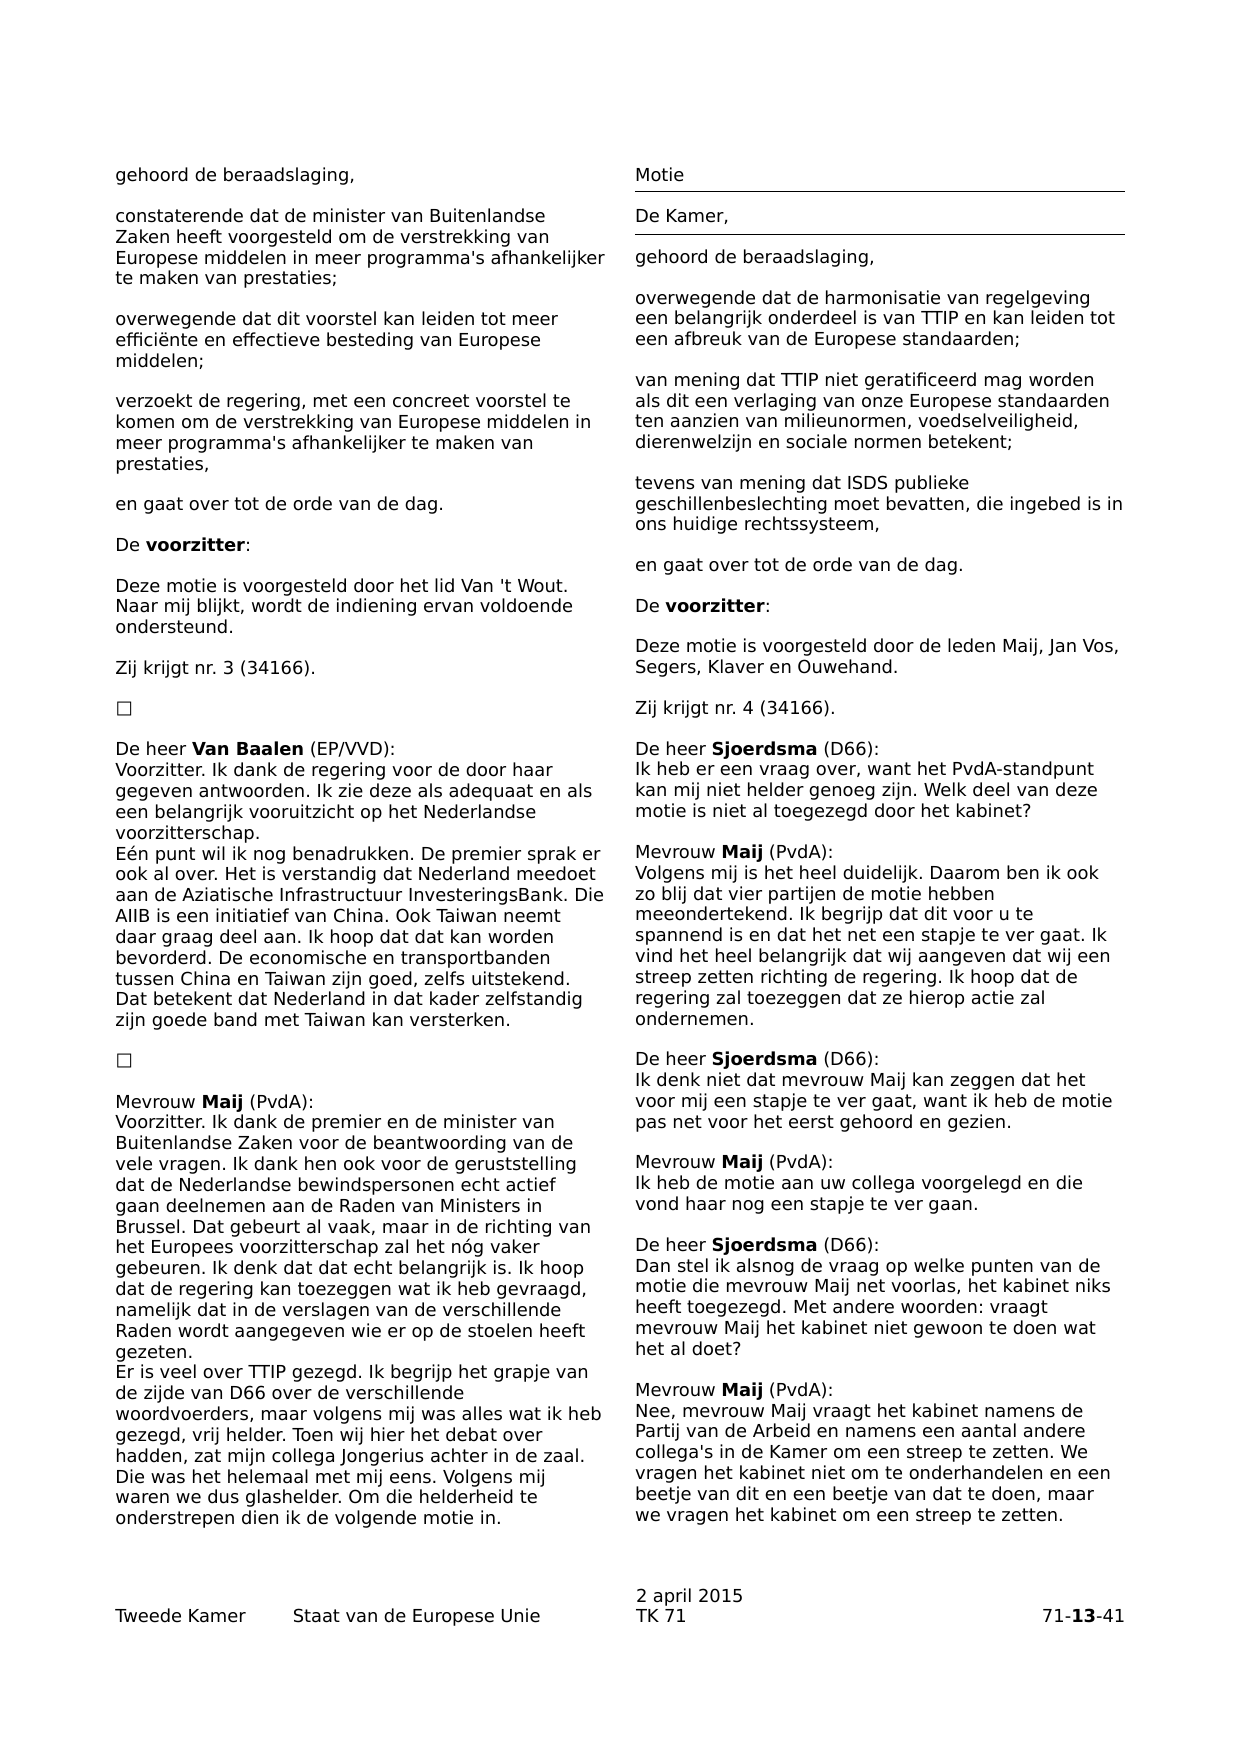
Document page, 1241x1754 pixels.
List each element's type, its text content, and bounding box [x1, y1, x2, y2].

text Ik heb de motie aan uw collega voorgelegd en die vond haar nog een stapje te ver gaan. [635, 1173, 1125, 1215]
text Mevrouw Maij (PvdA): [635, 842, 1125, 862]
text Ik heb er een vraag over, want het PvdA-standpunt kan mij niet helder genoeg zijn. Welk deel van deze motie is niet al toegezegd door het kabinet? [635, 759, 1125, 822]
text Volgens mij is het heel duidelijk. Daarom ben ik ook zo blij dat vier partijen de motie hebben meeondertekend. Ik begrijp dat dit voor u te spannend is en dat het net een stapje te ver gaat. Ik vind het heel belangrijk dat wij aangeven dat wij een streep zetten richting de regering. Ik hoop dat de regering zal toezeggen dat ze hierop actie zal ondernemen. [635, 862, 1125, 1029]
text Deze motie is voorgesteld door het lid Van 't Wout. Naar mij blijkt, wordt de indiening ervan voldoende ondersteund. [115, 576, 605, 638]
text Eén punt wil ik nog benadrukken. De premier sprak er ook al over. Het is verstandig dat Nederland meedoet aan de Aziatische Infrastructuur InvesteringsBank. Die AIIB is een initiatief van China. Ook Taiwan neemt daar graag deel aan. Ik hoop dat dat kan worden bevorderd. De economische en transportbanden tussen China en Taiwan zijn goed, zelfs uitstekend. Dat betekent dat Nederland in dat kader zelfstandig zijn goede band met Taiwan kan versterken. [115, 843, 605, 1031]
text De heer Sjoerdsma (D66): [635, 1049, 1125, 1070]
text gehoord de beraadslaging, [635, 247, 1125, 267]
text Mevrouw Maij (PvdA): [635, 1379, 1125, 1400]
text Motie [635, 165, 1125, 186]
text De voorzitter: [115, 535, 605, 556]
text overwegende dat dit voorstel kan leiden tot meer efficiënte en effectieve besteding van Europese middelen; [115, 309, 605, 371]
text Zij krijgt nr. 3 (34166). [115, 658, 605, 678]
text De heer Sjoerdsma (D66): [635, 1235, 1125, 1255]
text Deze motie is voorgesteld door de leden Maij, Jan Vos, Segers, Klaver en Ouwehand. [635, 636, 1125, 678]
text tevens van mening dat ISDS publieke geschillenbeslechting moet bevatten, die ingebed is in ons huidige rechtssysteem, [635, 473, 1125, 535]
text ⬜ [115, 1051, 605, 1071]
text Mevrouw Maij (PvdA): [115, 1091, 605, 1112]
text Voorzitter. Ik dank de premier en de minister van Buitenlandse Zaken voor de beantwoording van de vele vragen. Ik dank hen ook voor de geruststelling dat de Nederlandse bewindspersonen echt actief gaan deelnemen aan de Raden van Ministers in Brussel. Dat gebeurt al vaak, maar in de richting van het Europees voorzitterschap zal het nóg vaker gebeuren. Ik denk dat dat echt belangrijk is. Ik hoop dat de regering kan toezeggen wat ik heb gevraagd, namelijk dat in de verslagen van de verschillende Raden wordt aangegeven wie er op de stoelen heeft gezeten. [115, 1112, 605, 1362]
text en gaat over tot de orde van de dag. [115, 494, 605, 515]
text De voorzitter: [635, 596, 1125, 616]
text Mevrouw Maij (PvdA): [635, 1152, 1125, 1173]
text van mening dat TTIP niet geratificeerd mag worden als dit een verlaging van onze Europese standaarden ten aanzien van milieunormen, voedselveiligheid, dierenwelzijn en sociale normen betekent; [635, 370, 1125, 453]
text De heer Van Baalen (EP/VVD): [115, 739, 605, 760]
text Nee, mevrouw Maij vraagt het kabinet namens de Partij van de Arbeid en namens een aantal andere collega's in de Kamer om een streep te zetten. We vragen het kabinet niet om te onderhandelen en een beetje van dit en een beetje van dat te doen, maar we vragen het kabinet om een streep te zetten. [635, 1400, 1125, 1525]
text Er is veel over TTIP gezegd. Ik begrijp het grapje van de zijde van D66 over de verschillende woordvoerders, maar volgens mij was alles wat ik heb gezegd, vrij helder. Toen wij hier het debat over hadden, zat mijn collega Jongerius achter in de zaal. Die was het helemaal met mij eens. Volgens mij waren we dus glashelder. Om die helderheid te onderstrepen dien ik de volgende motie in. [115, 1362, 605, 1529]
text constaterende dat de minister van Buitenlandse Zaken heeft voorgesteld om de verstrekking van Europese middelen in meer programma's afhankelijker te maken van prestaties; [115, 206, 605, 289]
text verzoekt de regering, met een concreet voorstel te komen om de verstrekking van Europese middelen in meer programma's afhankelijker te maken van prestaties, [115, 391, 605, 474]
text gehoord de beraadslaging, [115, 165, 605, 186]
text De heer Sjoerdsma (D66): [635, 738, 1125, 759]
text ⬜ [115, 698, 605, 719]
text overwegende dat de harmonisatie van regelgeving een belangrijk onderdeel is van TTIP en kan leiden tot een afbreuk van de Europese standaarden; [635, 287, 1125, 350]
text Voorzitter. Ik dank de regering voor de door haar gegeven antwoorden. Ik zie deze als adequaat en als een belangrijk vooruitzicht op het Nederlandse voorzitterschap. [115, 760, 605, 843]
text De Kamer, [635, 206, 1125, 227]
text Dan stel ik alsnog de vraag op welke punten van de motie die mevrouw Maij net voorlas, het kabinet niks heeft toegezegd. Met andere woorden: vraagt mevrouw Maij het kabinet niet gewoon te doen wat het al doet? [635, 1255, 1125, 1359]
text Ik denk niet dat mevrouw Maij kan zeggen dat het voor mij een stapje te ver gaat, want ik heb de motie pas net voor het eerst gehoord en gezien. [635, 1070, 1125, 1132]
text Zij krijgt nr. 4 (34166). [635, 698, 1125, 718]
text en gaat over tot de orde van de dag. [635, 555, 1125, 576]
